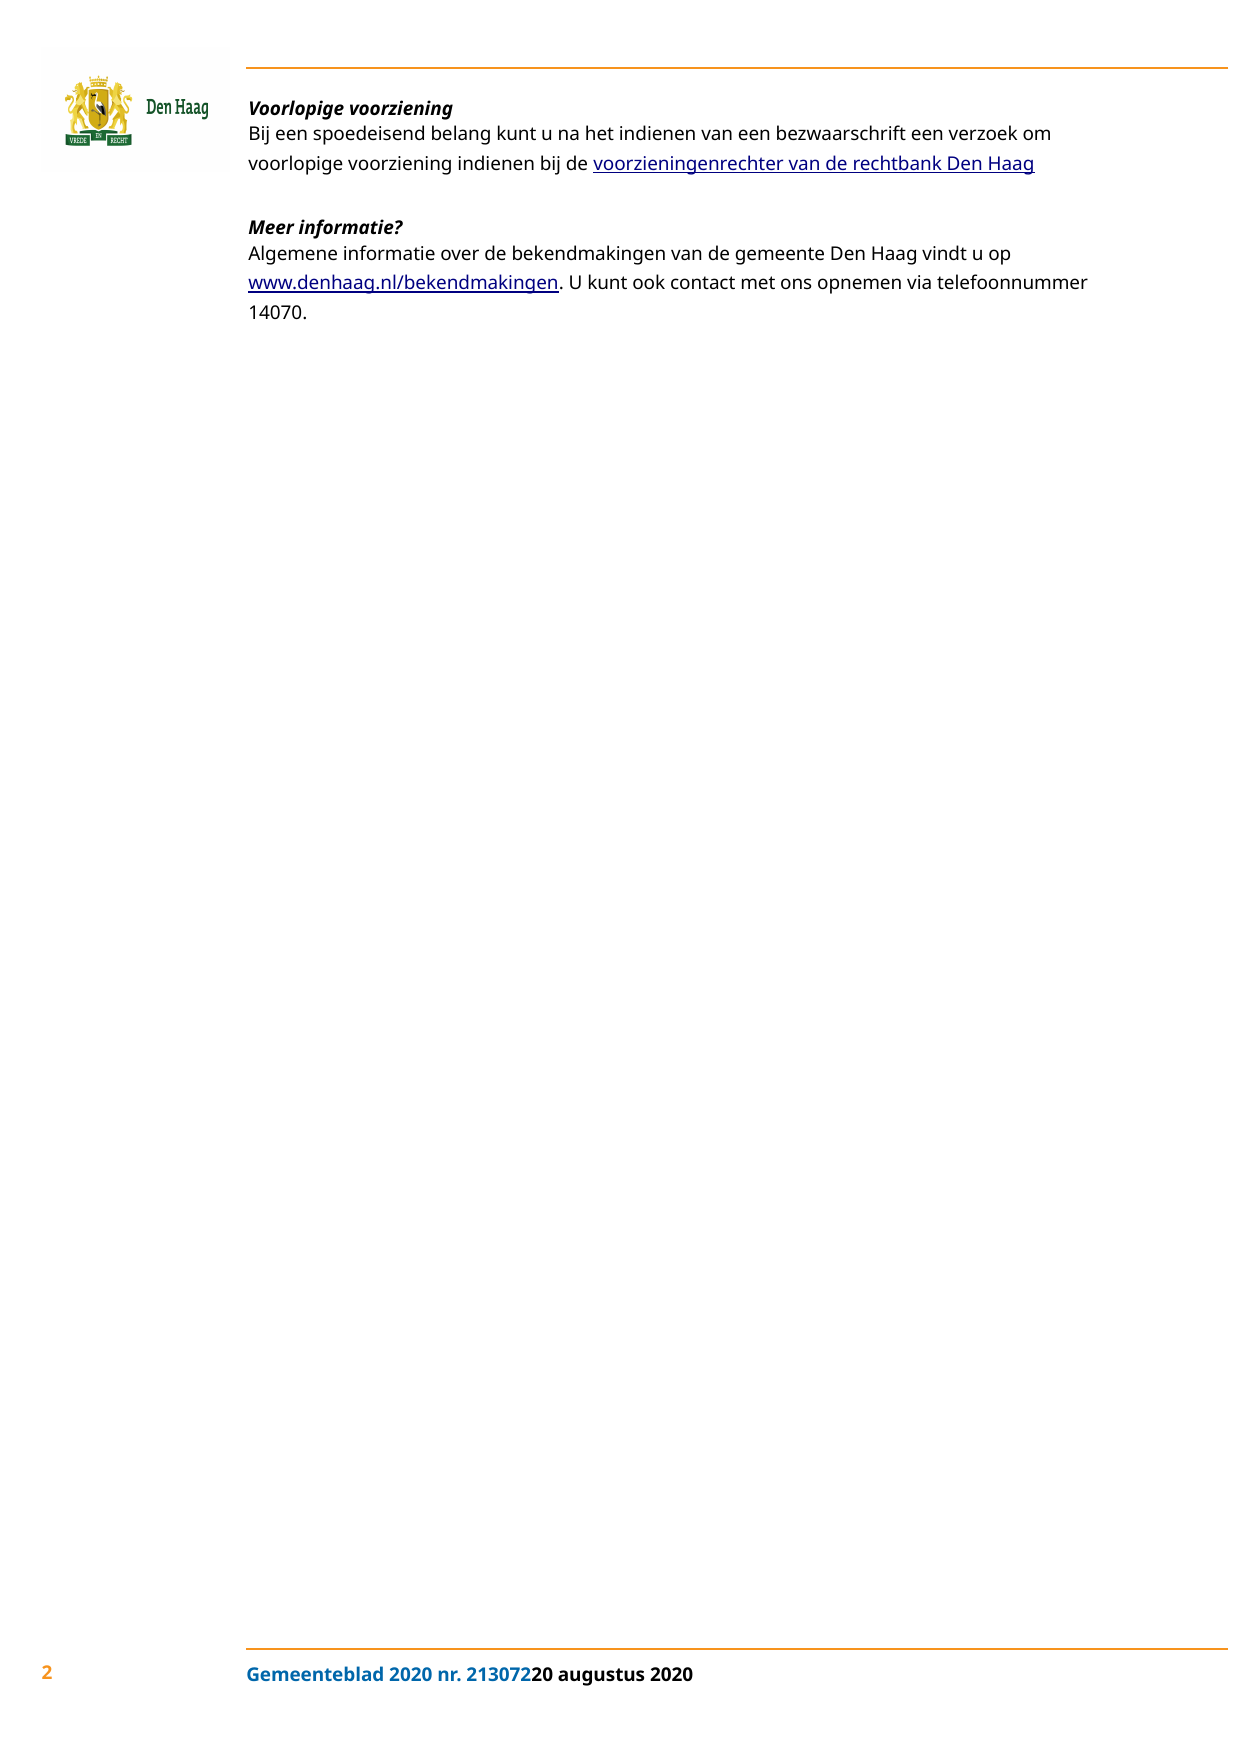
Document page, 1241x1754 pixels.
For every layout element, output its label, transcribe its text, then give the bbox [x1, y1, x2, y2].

text Algemene informatie over de bekendmakingen van de gemeente Den Haag vindt u op www.denhaag.nl/bekendmakingen. U kunt ook contact met ons opnemen via telefoonnummer 14070. [248, 240, 1152, 325]
text Voorlopige voorziening [248, 95, 1152, 121]
text Bij een spoedeisend belang kunt u na het indienen van een bezwaarschrift een verzoek om voorlopige voorziening indienen bij de voorzieningenrechter van de rechtbank Den Haag [248, 121, 1152, 176]
picture [41, 47, 231, 172]
text Meer informatie? [248, 214, 1152, 240]
